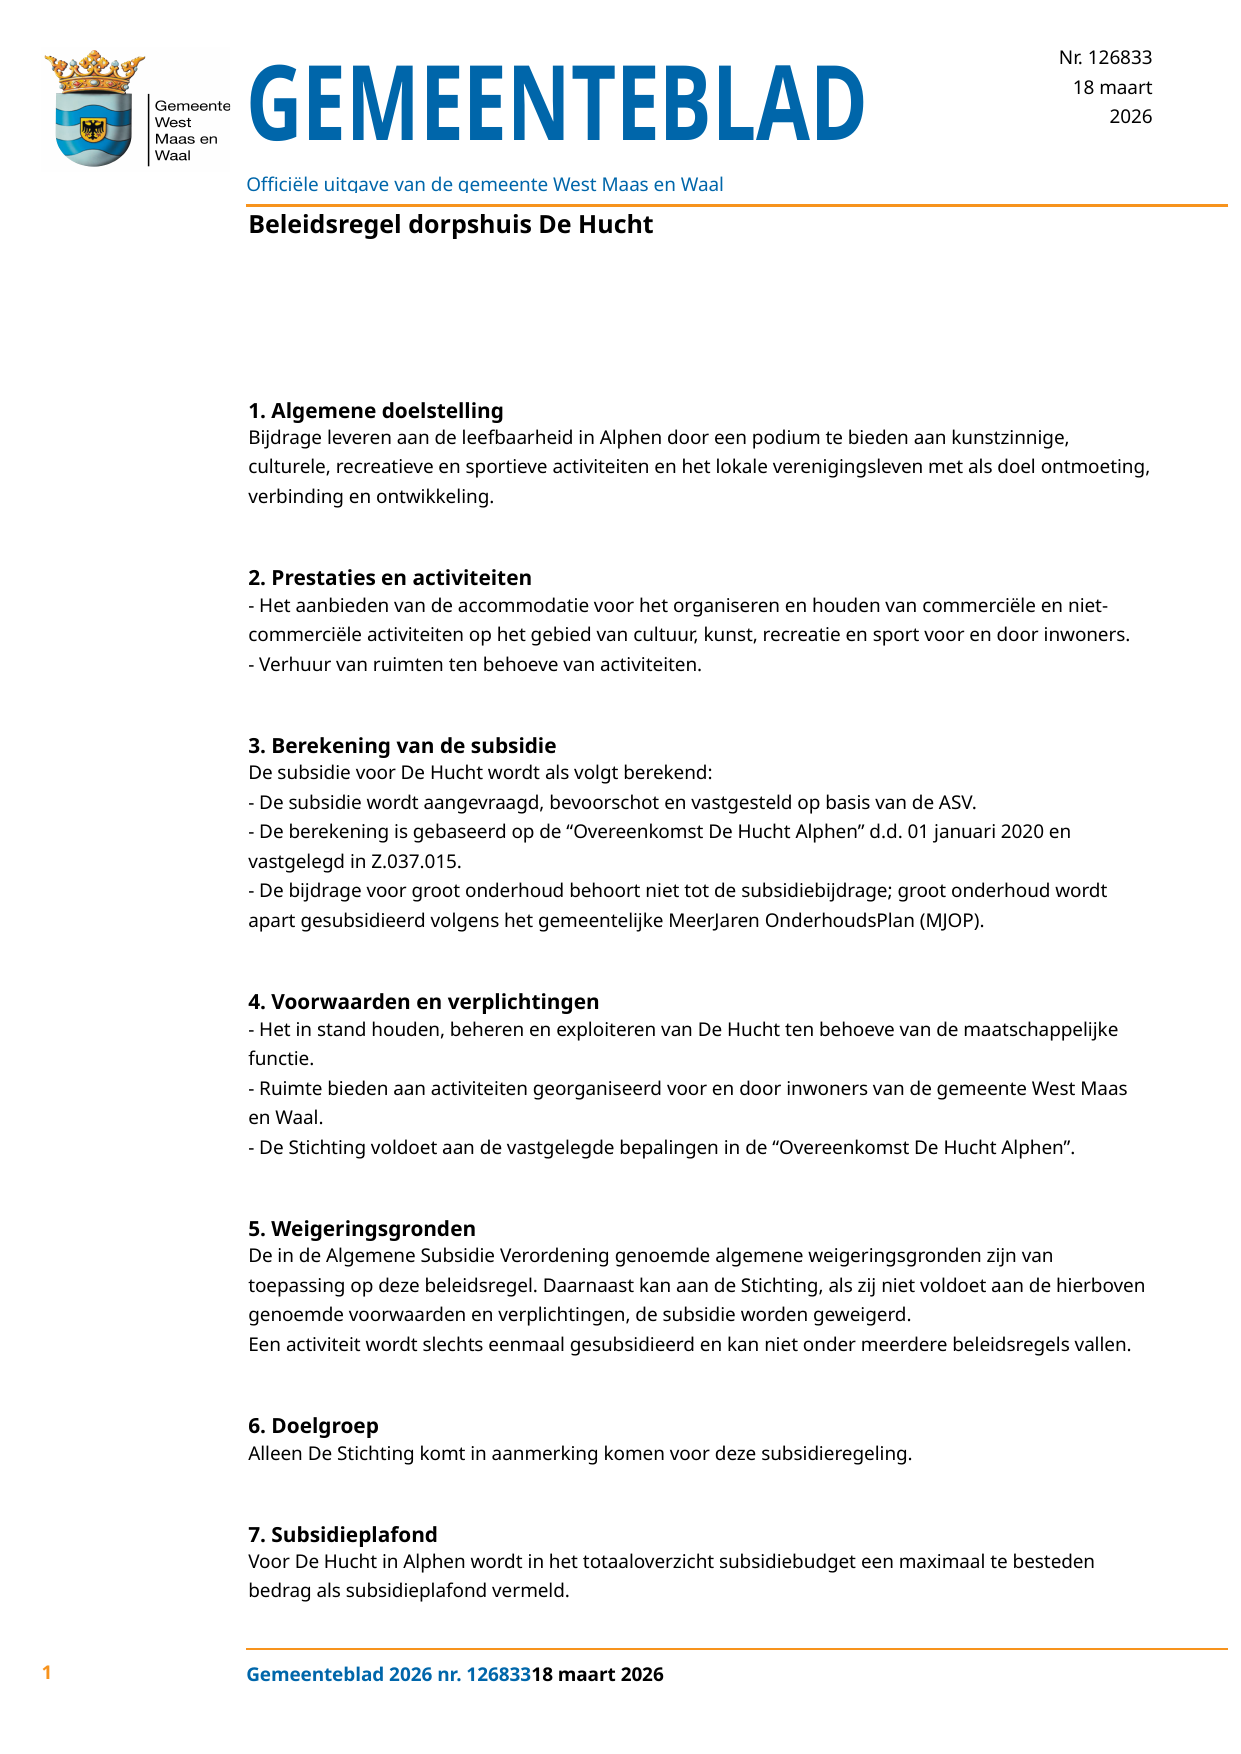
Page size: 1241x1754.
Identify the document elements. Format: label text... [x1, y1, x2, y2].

text De subsidie voor De Hucht wordt als volgt berekend: [248, 759, 1152, 785]
text Beleidsregel dorpshuis De Hucht [248, 207, 1152, 241]
picture [41, 47, 231, 172]
text 6. Doelgroep [248, 1411, 1152, 1440]
text 5. Weigeringsgronden [248, 1214, 1152, 1242]
text Een activiteit wordt slechts eenmaal gesubsidieerd en kan niet onder meerdere beleidsregels vallen. [248, 1331, 1152, 1357]
text - De bijdrage voor groot onderhoud behoort niet tot de subsidiebijdrage; groot onderhoud wordt apart gesubsidieerd volgens het gemeentelijke MeerJaren OnderhoudsPlan (MJOP). [248, 878, 1152, 933]
text - De Stichting voldoet aan de vastgelegde bepalingen in de “Overeenkomst De Hucht Alphen”. [248, 1134, 1152, 1160]
text De in de Algemene Subsidie Verordening genoemde algemene weigeringsgronden zijn van toepassing op deze beleidsregel. Daarnaast kan aan de Stichting, als zij niet voldoet aan de hierboven genoemde voorwaarden en verplichtingen, de subsidie worden geweigerd. [248, 1242, 1152, 1327]
text - Het aanbieden van de accommodatie voor het organiseren en houden van commerciële en niet-commerciële activiteiten op het gebied van cultuur, kunst, recreatie en sport voor en door inwoners. [248, 592, 1152, 647]
text - De subsidie wordt aangevraagd, bevoorschot en vastgesteld op basis van de ASV. [248, 789, 1152, 815]
text - De berekening is gebaseerd op de “Overeenkomst De Hucht Alphen” d.d. 01 januari 2020 en vastgelegd in Z.037.015. [248, 818, 1152, 874]
text 2. Prestaties en activiteiten [248, 563, 1152, 592]
text Bijdrage leveren aan de leefbaarheid in Alphen door een podium te bieden aan kunstzinnige, culturele, recreatieve en sportieve activiteiten en het lokale verenigingsleven met als doel ontmoeting, verbinding en ontwikkeling. [248, 424, 1152, 509]
text - Het in stand houden, beheren en exploiteren van De Hucht ten behoeve van de maatschappelijke functie. [248, 1016, 1152, 1071]
text Voor De Hucht in Alphen wordt in het totaaloverzicht subsidiebudget een maximaal te besteden bedrag als subsidieplafond vermeld. [248, 1548, 1152, 1603]
text 3. Berekening van de subsidie [248, 731, 1152, 759]
text 1. Algemene doelstelling [248, 396, 1152, 424]
text - Ruimte bieden aan activiteiten georganiseerd voor en door inwoners van de gemeente West Maas en Waal. [248, 1075, 1152, 1130]
text 4. Voorwaarden en verplichtingen [248, 987, 1152, 1016]
text 7. Subsidieplafond [248, 1520, 1152, 1548]
text Alleen De Stichting komt in aanmerking komen voor deze subsidieregeling. [248, 1440, 1152, 1465]
text - Verhuur van ruimten ten behoeve van activiteiten. [248, 651, 1152, 677]
